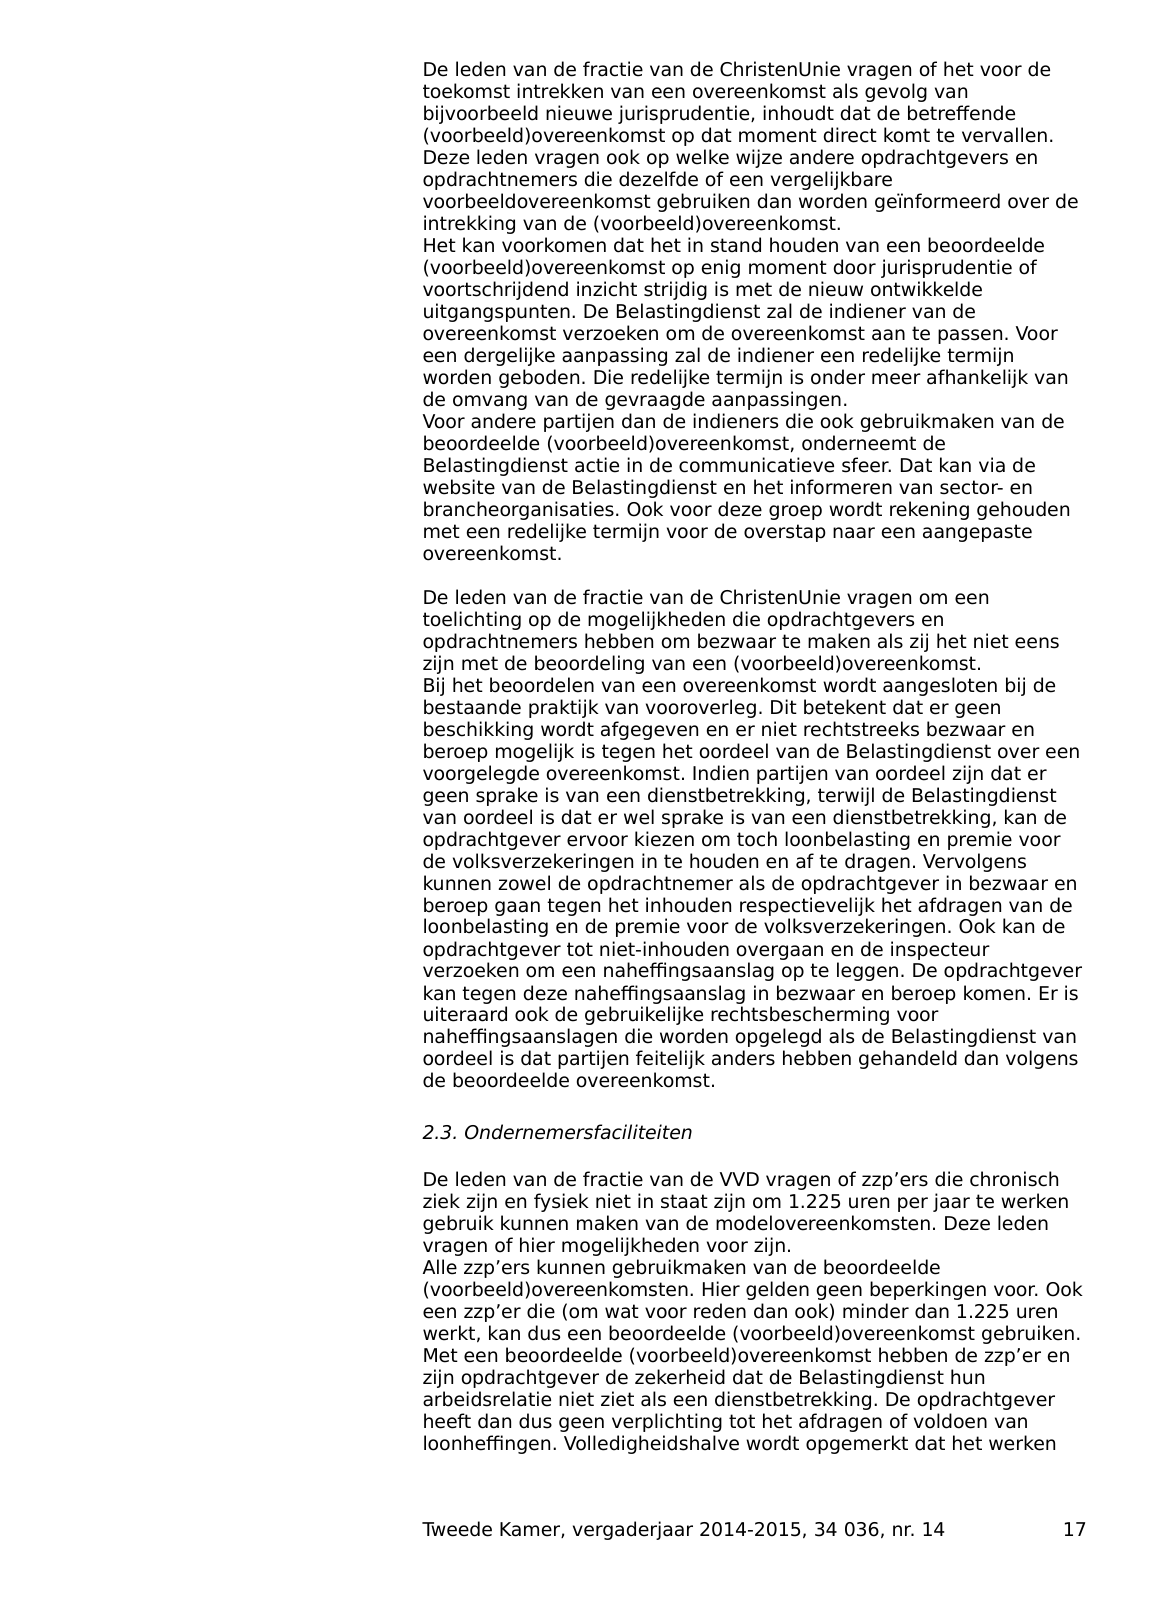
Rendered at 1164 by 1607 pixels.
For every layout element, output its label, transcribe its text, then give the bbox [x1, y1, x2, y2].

text De leden van de fractie van de ChristenUnie vragen of het voor de toekomst intrekken van een overeenkomst als gevolg van bijvoorbeeld nieuwe jurisprudentie, inhoudt dat de betreffende (voorbeeld)overeenkomst op dat moment direct komt te vervallen. Deze leden vragen ook op welke wijze andere opdrachtgevers en opdrachtnemers die dezelfde of een vergelijkbare voorbeeldovereenkomst gebruiken dan worden geïnformeerd over de intrekking van de (voorbeeld)overeenkomst. [422, 59, 1087, 235]
text Het kan voorkomen dat het in stand houden van een beoordeelde (voorbeeld)overeenkomst op enig moment door jurisprudentie of voortschrijdend inzicht strijdig is met de nieuw ontwikkelde uitgangspunten. De Belastingdienst zal de indiener van de overeenkomst verzoeken om de overeenkomst aan te passen. Voor een dergelijke aanpassing zal de indiener een redelijke termijn worden geboden. Die redelijke termijn is onder meer afhankelijk van de omvang van de gevraagde aanpassingen. [422, 235, 1087, 411]
text Alle zzp’ers kunnen gebruikmaken van de beoordeelde (voorbeeld)overeenkomsten. Hier gelden geen beperkingen voor. Ook een zzp’er die (om wat voor reden dan ook) minder dan 1.225 uren werkt, kan dus een beoordeelde (voorbeeld)overeenkomst gebruiken. Met een beoordeelde (voorbeeld)overeenkomst hebben de zzp’er en zijn opdrachtgever de zekerheid dat de Belastingdienst hun arbeidsrelatie niet ziet als een dienstbetrekking. De opdrachtgever heeft dan dus geen verplichting tot het afdragen of voldoen van loonheffingen. Volledigheidshalve wordt opgemerkt dat het werken [422, 1257, 1087, 1455]
text De leden van de fractie van de VVD vragen of zzp’ers die chronisch ziek zijn en fysiek niet in staat zijn om 1.225 uren per jaar te werken gebruik kunnen maken van de modelovereenkomsten. Deze leden vragen of hier mogelijkheden voor zijn. [422, 1169, 1087, 1257]
text Voor andere partijen dan de indieners die ook gebruikmaken van de beoordeelde (voorbeeld)overeenkomst, onderneemt de Belastingdienst actie in de communicatieve sfeer. Dat kan via de website van de Belastingdienst en het informeren van sector- en brancheorganisaties. Ook voor deze groep wordt rekening gehouden met een redelijke termijn voor de overstap naar een aangepaste overeenkomst. [422, 411, 1087, 564]
subtitle 2.3. Ondernemersfaciliteiten [422, 1122, 1087, 1144]
text Bij het beoordelen van een overeenkomst wordt aangesloten bij de bestaande praktijk van vooroverleg. Dit betekent dat er geen beschikking wordt afgegeven en er niet rechtstreeks bezwaar en beroep mogelijk is tegen het oordeel van de Belastingdienst over een voorgelegde overeenkomst. Indien partijen van oordeel zijn dat er geen sprake is van een dienstbetrekking, terwijl de Belastingdienst van oordeel is dat er wel sprake is van een dienstbetrekking, kan de opdrachtgever ervoor kiezen om toch loonbelasting en premie voor de volksverzekeringen in te houden en af te dragen. Vervolgens kunnen zowel de opdrachtnemer als de opdrachtgever in bezwaar en beroep gaan tegen het inhouden respectievelijk het afdragen van de loonbelasting en de premie voor de volksverzekeringen. Ook kan de opdrachtgever tot niet-inhouden overgaan en de inspecteur verzoeken om een naheffingsaanslag op te leggen. De opdrachtgever kan tegen deze naheffingsaanslag in bezwaar en beroep komen. Er is uiteraard ook de gebruikelijke rechtsbescherming voor naheffingsaanslagen die worden opgelegd als de Belastingdienst van oordeel is dat partijen feitelijk anders hebben gehandeld dan volgens de beoordeelde overeenkomst. [422, 675, 1087, 1092]
text De leden van de fractie van de ChristenUnie vragen om een toelichting op de mogelijkheden die opdrachtgevers en opdrachtnemers hebben om bezwaar te maken als zij het niet eens zijn met de beoordeling van een (voorbeeld)overeenkomst. [422, 587, 1087, 675]
